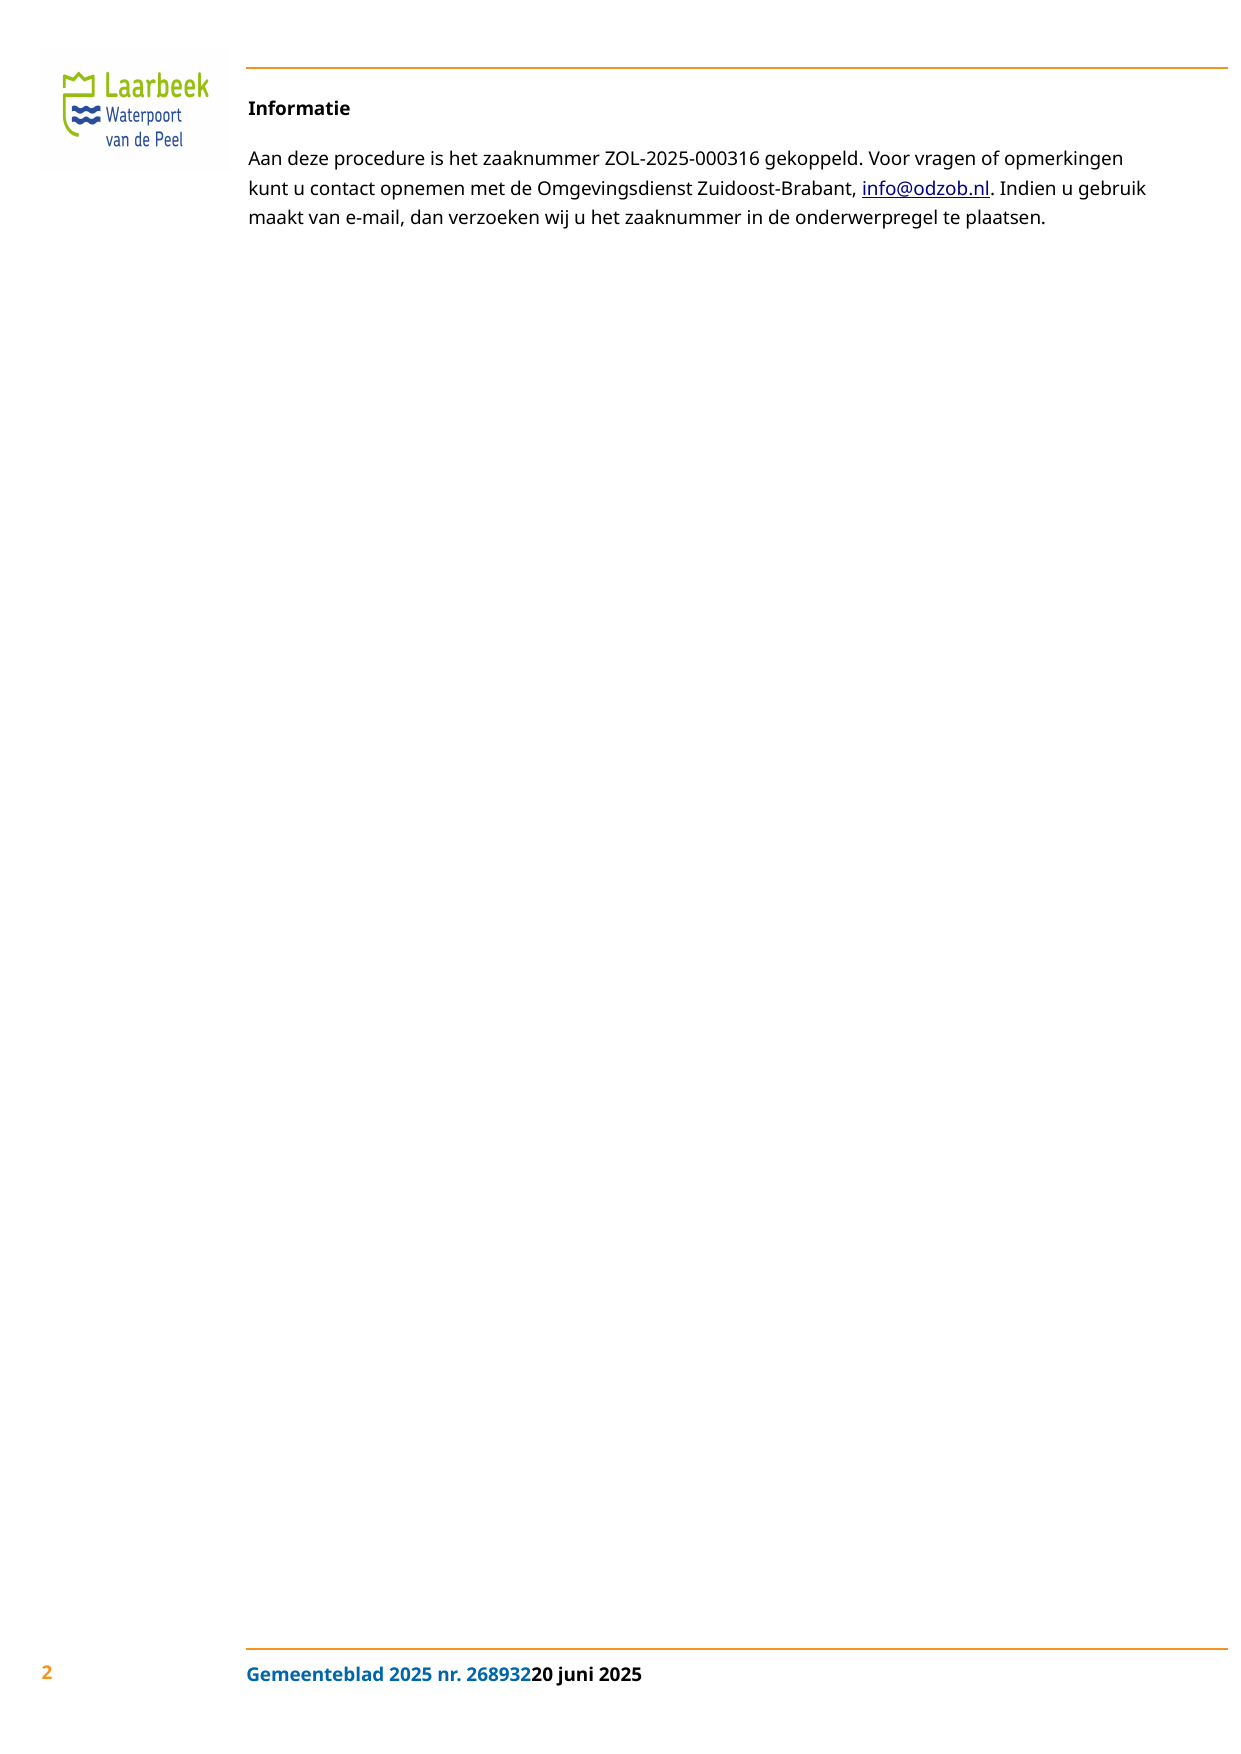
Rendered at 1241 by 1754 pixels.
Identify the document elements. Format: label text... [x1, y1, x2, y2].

picture [41, 47, 231, 172]
text Aan deze procedure is het zaaknummer ZOL-2025-000316 gekoppeld. Voor vragen of opmerkingen kunt u contact opnemen met de Omgevingsdienst Zuidoost-Brabant, info@odzob.nl. Indien u gebruik maakt van e-mail, dan verzoeken wij u het zaaknummer in de onderwerpregel te plaatsen. [248, 145, 1152, 230]
text Informatie [248, 95, 1152, 121]
